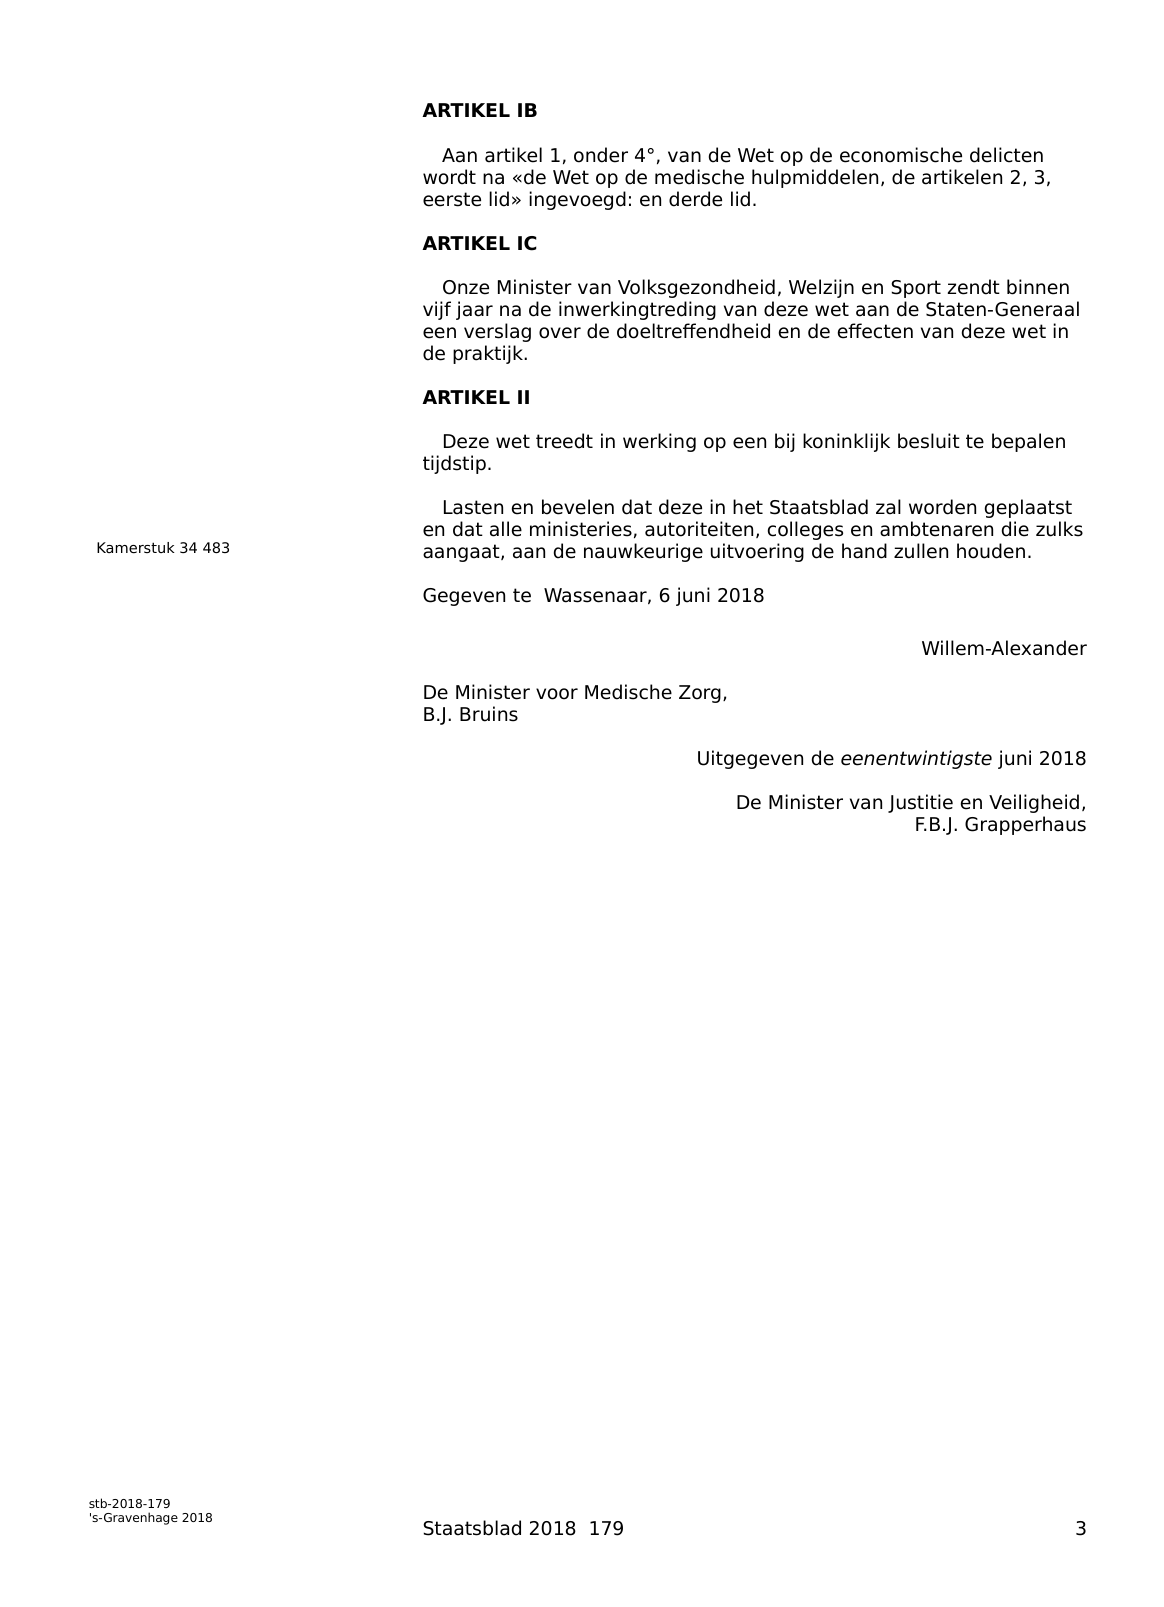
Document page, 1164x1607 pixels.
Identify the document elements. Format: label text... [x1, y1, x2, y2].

text Willem-Alexander [422, 637, 1087, 659]
text 's-Gravenhage 2018 [88, 1511, 323, 1525]
text De Minister van Justitie en Veiligheid, F.B.J. Grapperhaus [422, 792, 1087, 836]
subtitle ARTIKEL II [422, 387, 1087, 409]
text Uitgegeven de eenentwintigste juni 2018 [422, 748, 1087, 770]
text Aan artikel 1, onder 4°, van de Wet op de economische delicten wordt na «de Wet op de medische hulpmiddelen, de artikelen 2, 3, eerste lid» ingevoegd: en derde lid. [422, 144, 1087, 211]
text Gegeven te Wassenaar, 6 juni 2018 [422, 585, 1087, 607]
subtitle ARTIKEL IC [422, 233, 1087, 255]
text Lasten en bevelen dat deze in het Staatsblad zal worden geplaatst en dat alle ministeries, autoriteiten, colleges en ambtenaren die zulks aangaat, aan de nauwkeurige uitvoering de hand zullen houden. [422, 497, 1087, 563]
text Deze wet treedt in werking op een bij koninklijk besluit te bepalen tijdstip. [422, 431, 1087, 475]
text Onze Minister van Volksgezondheid, Welzijn en Sport zendt binnen vijf jaar na de inwerkingtreding van deze wet aan de Staten-Generaal een verslag over de doeltreffendheid en de effecten van deze wet in de praktijk. [422, 277, 1087, 365]
text De Minister voor Medische Zorg, B.J. Bruins [422, 682, 1087, 726]
text Kamerstuk 34 483 [77, 540, 396, 557]
text stb-2018-179 [88, 1497, 323, 1511]
subtitle ARTIKEL IB [422, 100, 1087, 122]
